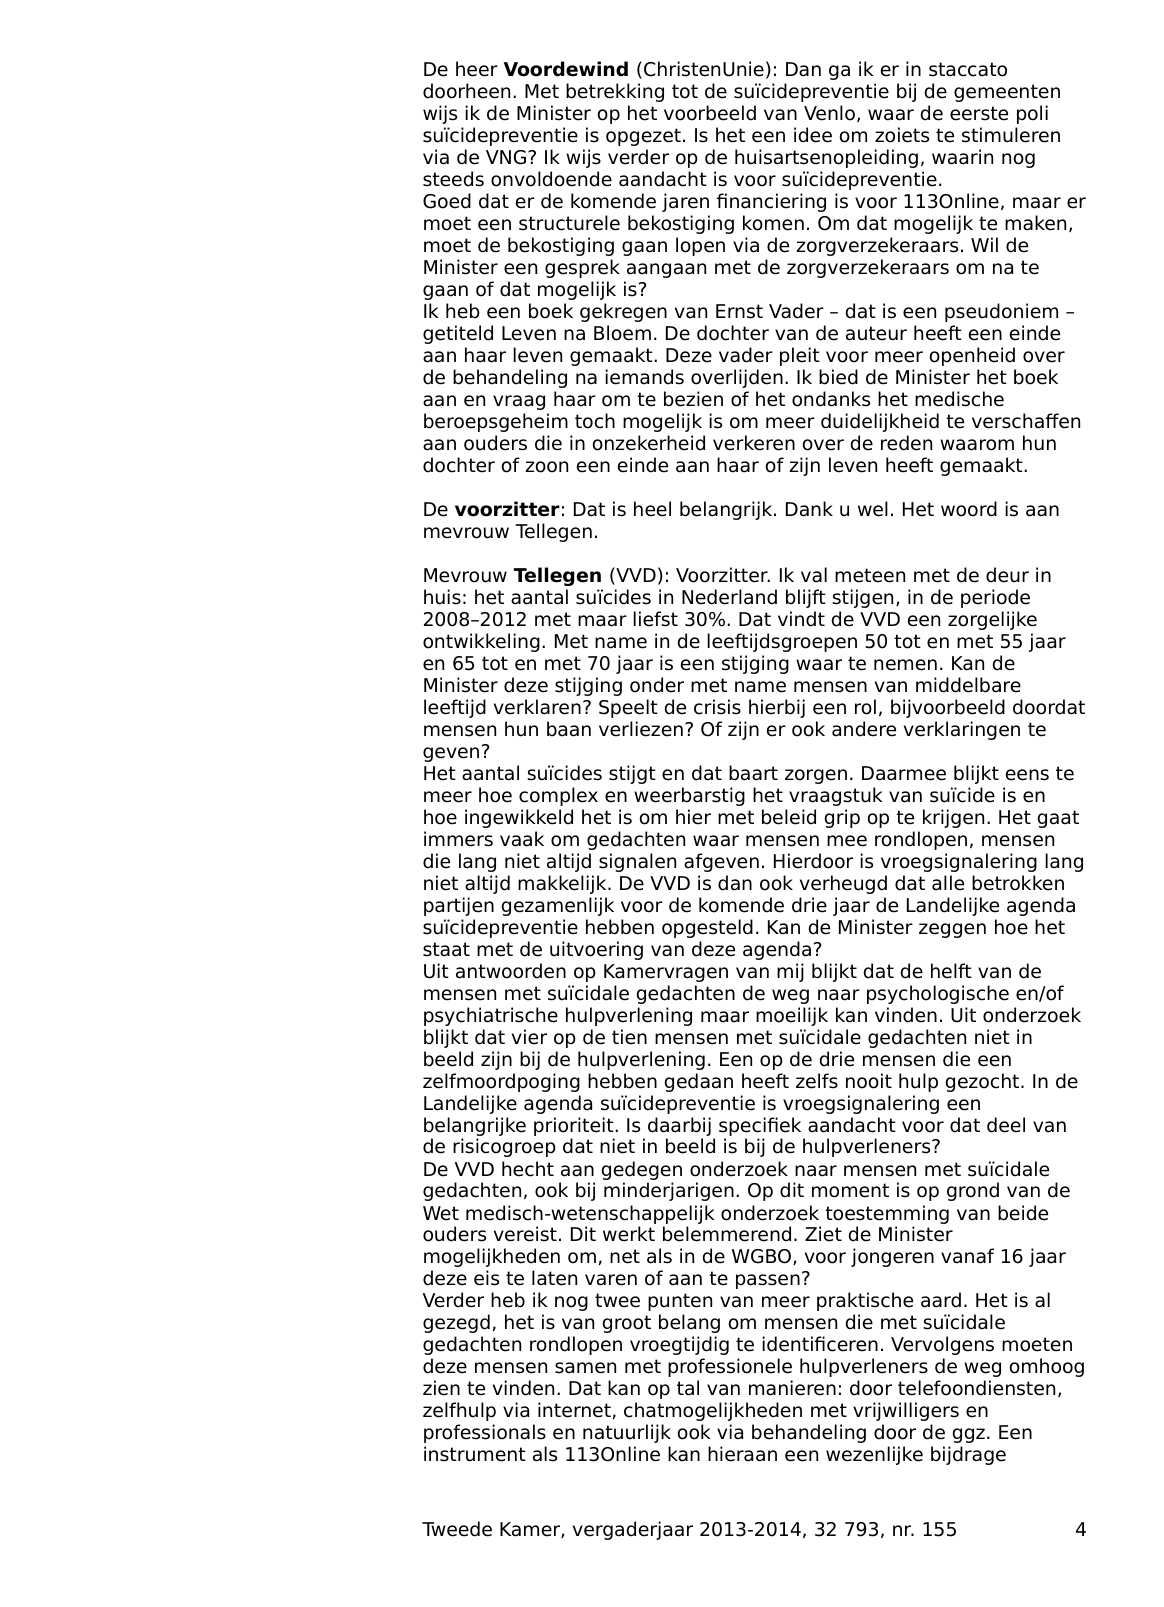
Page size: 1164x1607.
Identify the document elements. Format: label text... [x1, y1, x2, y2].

text Het aantal suïcides stijgt en dat baart zorgen. Daarmee blijkt eens te meer hoe complex en weerbarstig het vraagstuk van suïcide is en hoe ingewikkeld het is om hier met beleid grip op te krijgen. Het gaat immers vaak om gedachten waar mensen mee rondlopen, mensen die lang niet altijd signalen afgeven. Hierdoor is vroegsignalering lang niet altijd makkelijk. De VVD is dan ook verheugd dat alle betrokken partijen gezamenlijk voor de komende drie jaar de Landelijke agenda suïcidepreventie hebben opgesteld. Kan de Minister zeggen hoe het staat met de uitvoering van deze agenda? [422, 763, 1087, 961]
text De VVD hecht aan gedegen onderzoek naar mensen met suïcidale gedachten, ook bij minderjarigen. Op dit moment is op grond van de Wet medisch-wetenschappelijk onderzoek toestemming van beide ouders vereist. Dit werkt belemmerend. Ziet de Minister mogelijkheden om, net als in de WGBO, voor jongeren vanaf 16 jaar deze eis te laten varen of aan te passen? [422, 1158, 1087, 1290]
text Ik heb een boek gekregen van Ernst Vader – dat is een pseudoniem – getiteld Leven na Bloem. De dochter van de auteur heeft een einde aan haar leven gemaakt. Deze vader pleit voor meer openheid over de behandeling na iemands overlijden. Ik bied de Minister het boek aan en vraag haar om te bezien of het ondanks het medische beroepsgeheim toch mogelijk is om meer duidelijkheid te verschaffen aan ouders die in onzekerheid verkeren over de reden waarom hun dochter of zoon een einde aan haar of zijn leven heeft gemaakt. [422, 301, 1087, 477]
text Mevrouw Tellegen (VVD): Voorzitter. Ik val meteen met de deur in huis: het aantal suïcides in Nederland blijft stijgen, in de periode 2008–2012 met maar liefst 30%. Dat vindt de VVD een zorgelijke ontwikkeling. Met name in de leeftijdsgroepen 50 tot en met 55 jaar en 65 tot en met 70 jaar is een stijging waar te nemen. Kan de Minister deze stijging onder met name mensen van middelbare leeftijd verklaren? Speelt de crisis hierbij een rol, bijvoorbeeld doordat mensen hun baan verliezen? Of zijn er ook andere verklaringen te geven? [422, 565, 1087, 763]
text Verder heb ik nog twee punten van meer praktische aard. Het is al gezegd, het is van groot belang om mensen die met suïcidale gedachten rondlopen vroegtijdig te identificeren. Vervolgens moeten deze mensen samen met professionele hulpverleners de weg omhoog zien te vinden. Dat kan op tal van manieren: door telefoondiensten, zelfhulp via internet, chatmogelijkheden met vrijwilligers en professionals en natuurlijk ook via behandeling door de ggz. Een instrument als 113Online kan hieraan een wezenlijke bijdrage [422, 1290, 1087, 1466]
text De voorzitter: Dat is heel belangrijk. Dank u wel. Het woord is aan mevrouw Tellegen. [422, 499, 1087, 543]
text De heer Voordewind (ChristenUnie): Dan ga ik er in staccato doorheen. Met betrekking tot de suïcidepreventie bij de gemeenten wijs ik de Minister op het voorbeeld van Venlo, waar de eerste poli suïcidepreventie is opgezet. Is het een idee om zoiets te stimuleren via de VNG? Ik wijs verder op de huisartsenopleiding, waarin nog steeds onvoldoende aandacht is voor suïcidepreventie. [422, 59, 1087, 191]
text Uit antwoorden op Kamervragen van mij blijkt dat de helft van de mensen met suïcidale gedachten de weg naar psychologische en/of psychiatrische hulpverlening maar moeilijk kan vinden. Uit onderzoek blijkt dat vier op de tien mensen met suïcidale gedachten niet in beeld zijn bij de hulpverlening. Een op de drie mensen die een zelfmoordpoging hebben gedaan heeft zelfs nooit hulp gezocht. In de Landelijke agenda suïcidepreventie is vroegsignalering een belangrijke prioriteit. Is daarbij specifiek aandacht voor dat deel van de risicogroep dat niet in beeld is bij de hulpverleners? [422, 961, 1087, 1158]
text Goed dat er de komende jaren financiering is voor 113Online, maar er moet een structurele bekostiging komen. Om dat mogelijk te maken, moet de bekostiging gaan lopen via de zorgverzekeraars. Wil de Minister een gesprek aangaan met de zorgverzekeraars om na te gaan of dat mogelijk is? [422, 191, 1087, 301]
